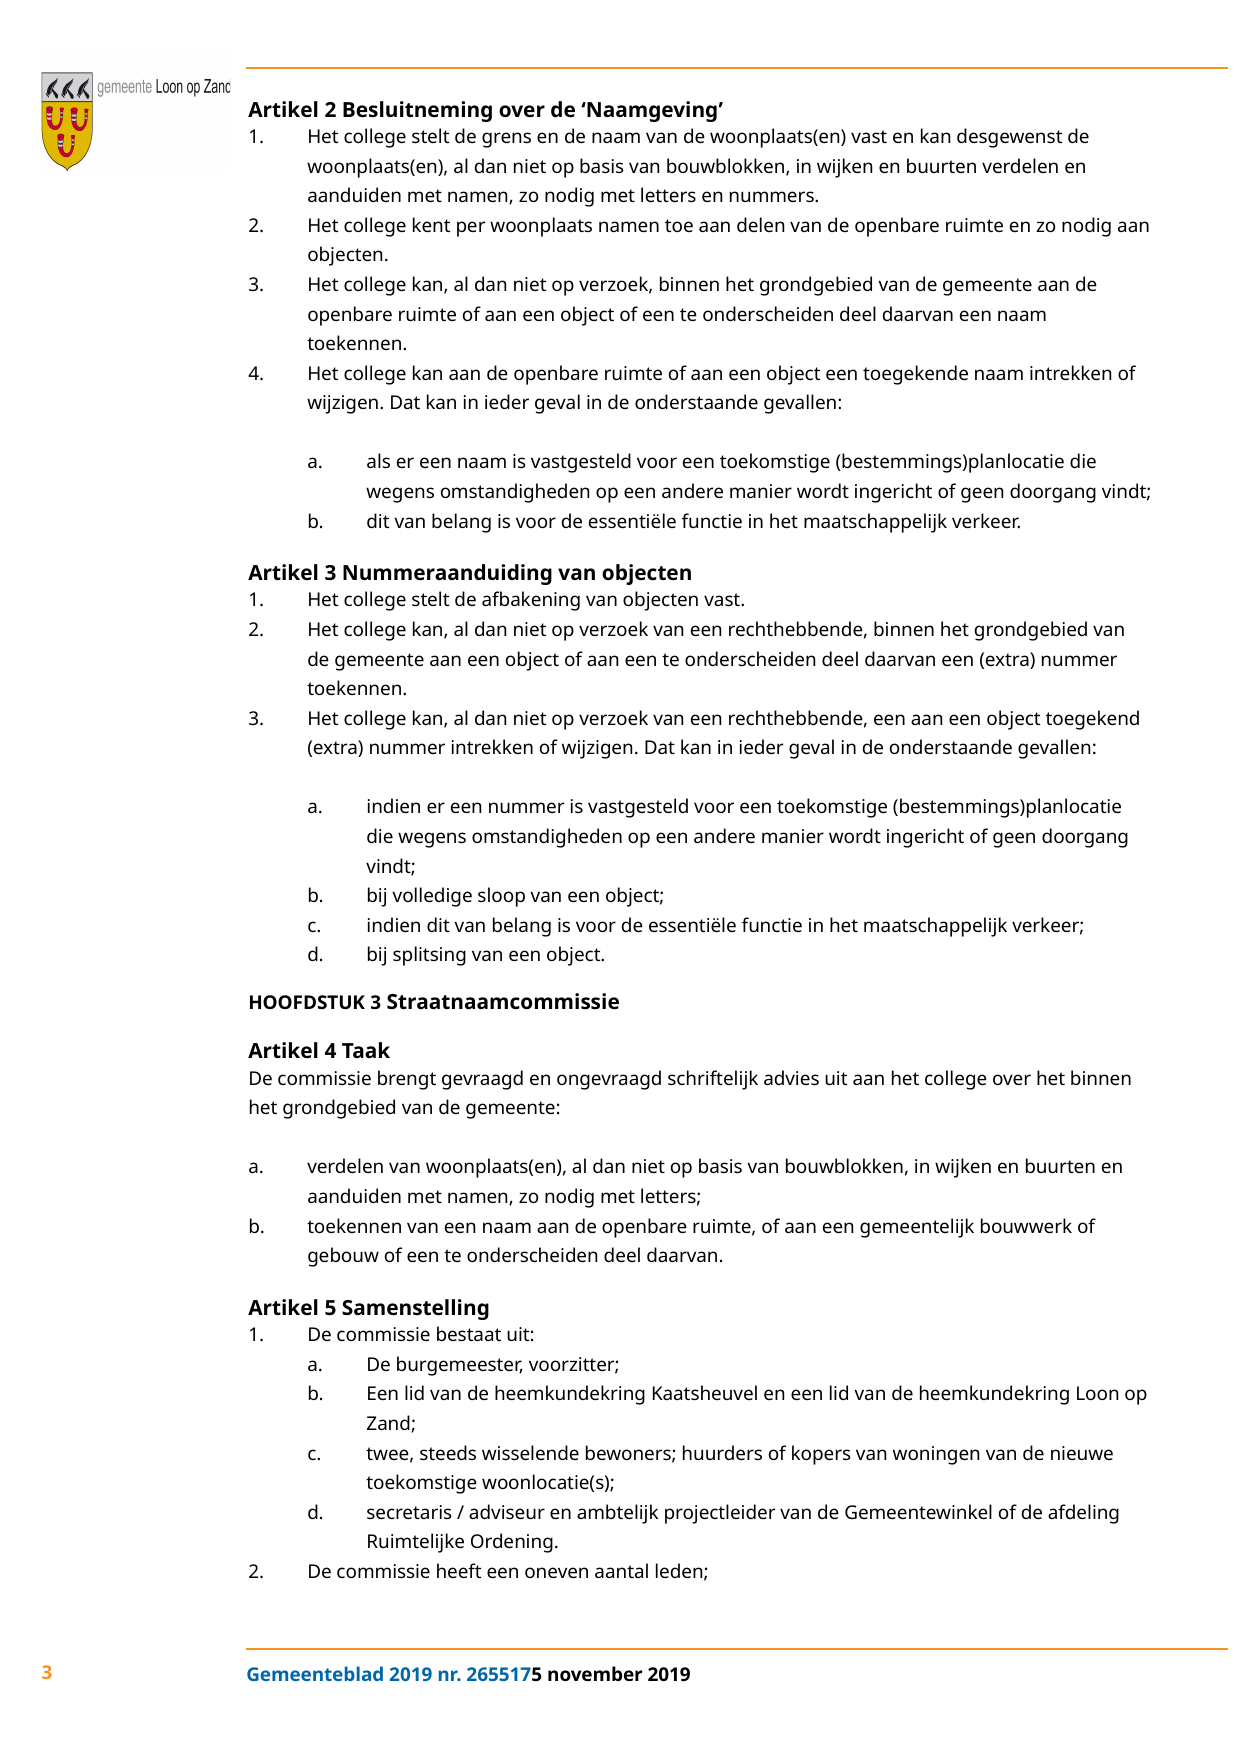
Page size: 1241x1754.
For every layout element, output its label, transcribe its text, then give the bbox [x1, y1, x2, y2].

text Artikel 2 Besluitneming over de ‘Naamgeving’ [248, 95, 1152, 123]
list Een lid van de heemkundekring Kaatsheuvel en een lid van de heemkundekring Loon op Zand; [307, 1381, 1152, 1436]
list De commissie bestaat uit: [248, 1321, 1152, 1347]
text Artikel 3 Nummeraanduiding van objecten [248, 558, 1152, 587]
list Het college kent per woonplaats namen toe aan delen van de openbare ruimte en zo nodig aan objecten. [248, 212, 1152, 267]
list indien dit van belang is voor de essentiële functie in het maatschappelijk verkeer; [307, 912, 1152, 938]
text Artikel 5 Samenstelling [248, 1293, 1152, 1321]
list Het college stelt de grens en de naam van de woonplaats(en) vast en kan desgewenst de woonplaats(en), al dan niet op basis van bouwblokken, in wijken en buurten verdelen en aanduiden met namen, zo nodig met letters en nummers. [248, 123, 1152, 208]
list De burgemeester, voorzitter; [307, 1351, 1152, 1377]
list Het college kan aan de openbare ruimte of aan een object een toegekende naam intrekken of wijzigen. Dat kan in ieder geval in de onderstaande gevallen: [248, 360, 1152, 415]
list verdelen van woonplaats(en), al dan niet op basis van bouwblokken, in wijken en buurten en aanduiden met namen, zo nodig met letters; [248, 1154, 1152, 1209]
list toekennen van een naam aan de openbare ruimte, of aan een gemeentelijk bouwwerk of gebouw of een te onderscheiden deel daarvan. [248, 1213, 1152, 1268]
text HOOFDSTUK 3 Straatnaamcommissie [248, 987, 1152, 1016]
picture [41, 47, 231, 172]
list bij volledige sloop van een object; [307, 882, 1152, 908]
text Artikel 4 Taak [248, 1037, 1152, 1065]
list Het college kan, al dan niet op verzoek, binnen het grondgebied van de gemeente aan de openbare ruimte of aan een object of een te onderscheiden deel daarvan een naam toekennen. [248, 271, 1152, 356]
list indien er een nummer is vastgesteld voor een toekomstige (bestemmings)planlocatie die wegens omstandigheden op een andere manier wordt ingericht of geen doorgang vindt; [307, 794, 1152, 879]
list dit van belang is voor de essentiële functie in het maatschappelijk verkeer. [307, 508, 1152, 533]
list Het college kan, al dan niet op verzoek van een rechthebbende, een aan een object toegekend (extra) nummer intrekken of wijzigen. Dat kan in ieder geval in de onderstaande gevallen: [248, 705, 1152, 760]
list twee, steeds wisselende bewoners; huurders of kopers van woningen van de nieuwe toekomstige woonlocatie(s); [307, 1440, 1152, 1495]
list bij splitsing van een object. [307, 942, 1152, 967]
text De commissie brengt gevraagd en ongevraagd schriftelijk advies uit aan het college over het binnen het grondgebied van de gemeente: [248, 1065, 1152, 1120]
list Het college kan, al dan niet op verzoek van een rechthebbende, binnen het grondgebied van de gemeente aan een object of aan een te onderscheiden deel daarvan een (extra) nummer toekennen. [248, 616, 1152, 701]
list secretaris / adviseur en ambtelijk projectleider van de Gemeentewinkel of de afdeling Ruimtelijke Ordening. [307, 1499, 1152, 1554]
list De commissie heeft een oneven aantal leden; [248, 1558, 1152, 1584]
list Het college stelt de afbakening van objecten vast. [248, 587, 1152, 612]
list als er een naam is vastgesteld voor een toekomstige (bestemmings)planlocatie die wegens omstandigheden op een andere manier wordt ingericht of geen doorgang vindt; [307, 449, 1152, 504]
